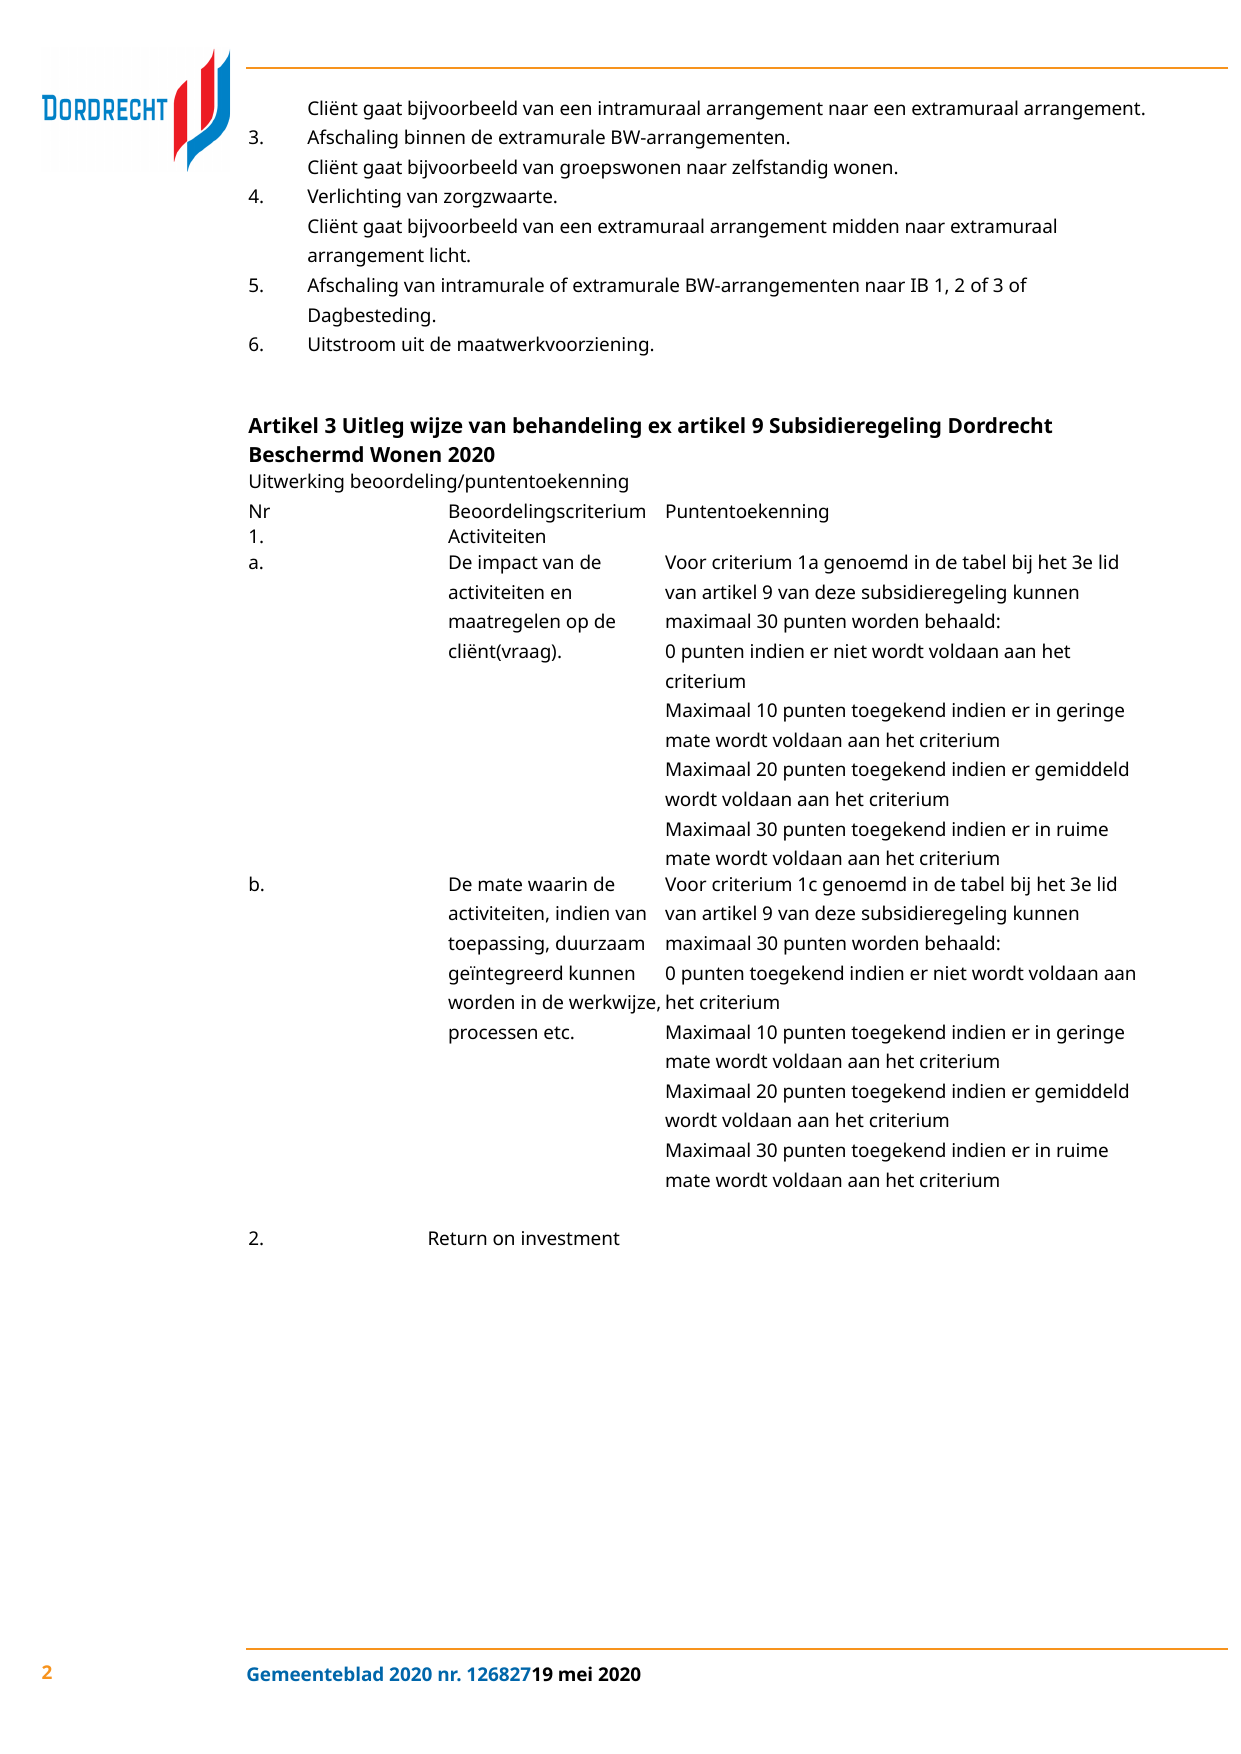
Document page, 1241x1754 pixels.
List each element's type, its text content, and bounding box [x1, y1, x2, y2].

text Artikel 3 Uitleg wijze van behandeling ex artikel 9 Subsidieregeling Dordrecht Beschermd Wonen 2020 [248, 411, 1152, 468]
table_header [832, 1226, 1152, 1251]
table_header Return on investment [427, 1226, 832, 1251]
table_header 2. [248, 1226, 427, 1251]
list Verlichting van zorgzwaarte. [248, 183, 1152, 209]
list Afschaling van intramurale of extramurale BW-arrangementen naar IB 1, 2 of 3 of Dagbesteding. [248, 272, 1152, 328]
table_header Beoordelingscriterium [448, 498, 665, 524]
list Uitstroom uit de maatwerkvoorziening. [248, 331, 1152, 357]
table_cell De impact van de activiteiten en maatregelen op de cliënt(vraag). [448, 550, 665, 871]
table_cell Voor criterium 1a genoemd in de tabel bij het 3e lid van artikel 9 van deze subsidieregeling kunnen maximaal 30 punten worden behaald: 0 punten indien er niet wordt voldaan aan het criterium Maximaal 10 punten toegekend indien er in geringe mate wordt voldaan aan het criterium Maximaal 20 punten toegekend indien er gemiddeld wordt voldaan aan het criterium Maximaal 30 punten toegekend indien er in ruime mate wordt voldaan aan het criterium [665, 550, 1152, 871]
table_cell b. [248, 871, 448, 1193]
table_cell 1. [248, 524, 448, 549]
table_header Puntentoekenning [665, 498, 1152, 524]
table_cell Voor criterium 1c genoemd in de tabel bij het 3e lid van artikel 9 van deze subsidieregeling kunnen maximaal 30 punten worden behaald: 0 punten toegekend indien er niet wordt voldaan aan het criterium Maximaal 10 punten toegekend indien er in geringe mate wordt voldaan aan het criterium Maximaal 20 punten toegekend indien er gemiddeld wordt voldaan aan het criterium Maximaal 30 punten toegekend indien er in ruime mate wordt voldaan aan het criterium [665, 871, 1152, 1193]
picture [41, 47, 231, 172]
text Uitwerking beoordeling/puntentoekenning [248, 468, 1152, 494]
list Cliënt gaat bijvoorbeeld van een intramuraal arrangement naar een extramuraal arrangement. [248, 95, 1152, 121]
list Cliënt gaat bijvoorbeeld van een extramuraal arrangement midden naar extramuraal arrangement licht. [248, 213, 1152, 268]
list Cliënt gaat bijvoorbeeld van groepswonen naar zelfstandig wonen. [248, 154, 1152, 180]
table_cell a. [248, 550, 448, 871]
table_header Nr [248, 498, 448, 524]
table_cell Activiteiten [448, 524, 1152, 549]
table_cell De mate waarin de activiteiten, indien van toepassing, duurzaam geïntegreerd kunnen worden in de werkwijze, processen etc. [448, 871, 665, 1193]
list Afschaling binnen de extramurale BW-arrangementen. [248, 124, 1152, 150]
